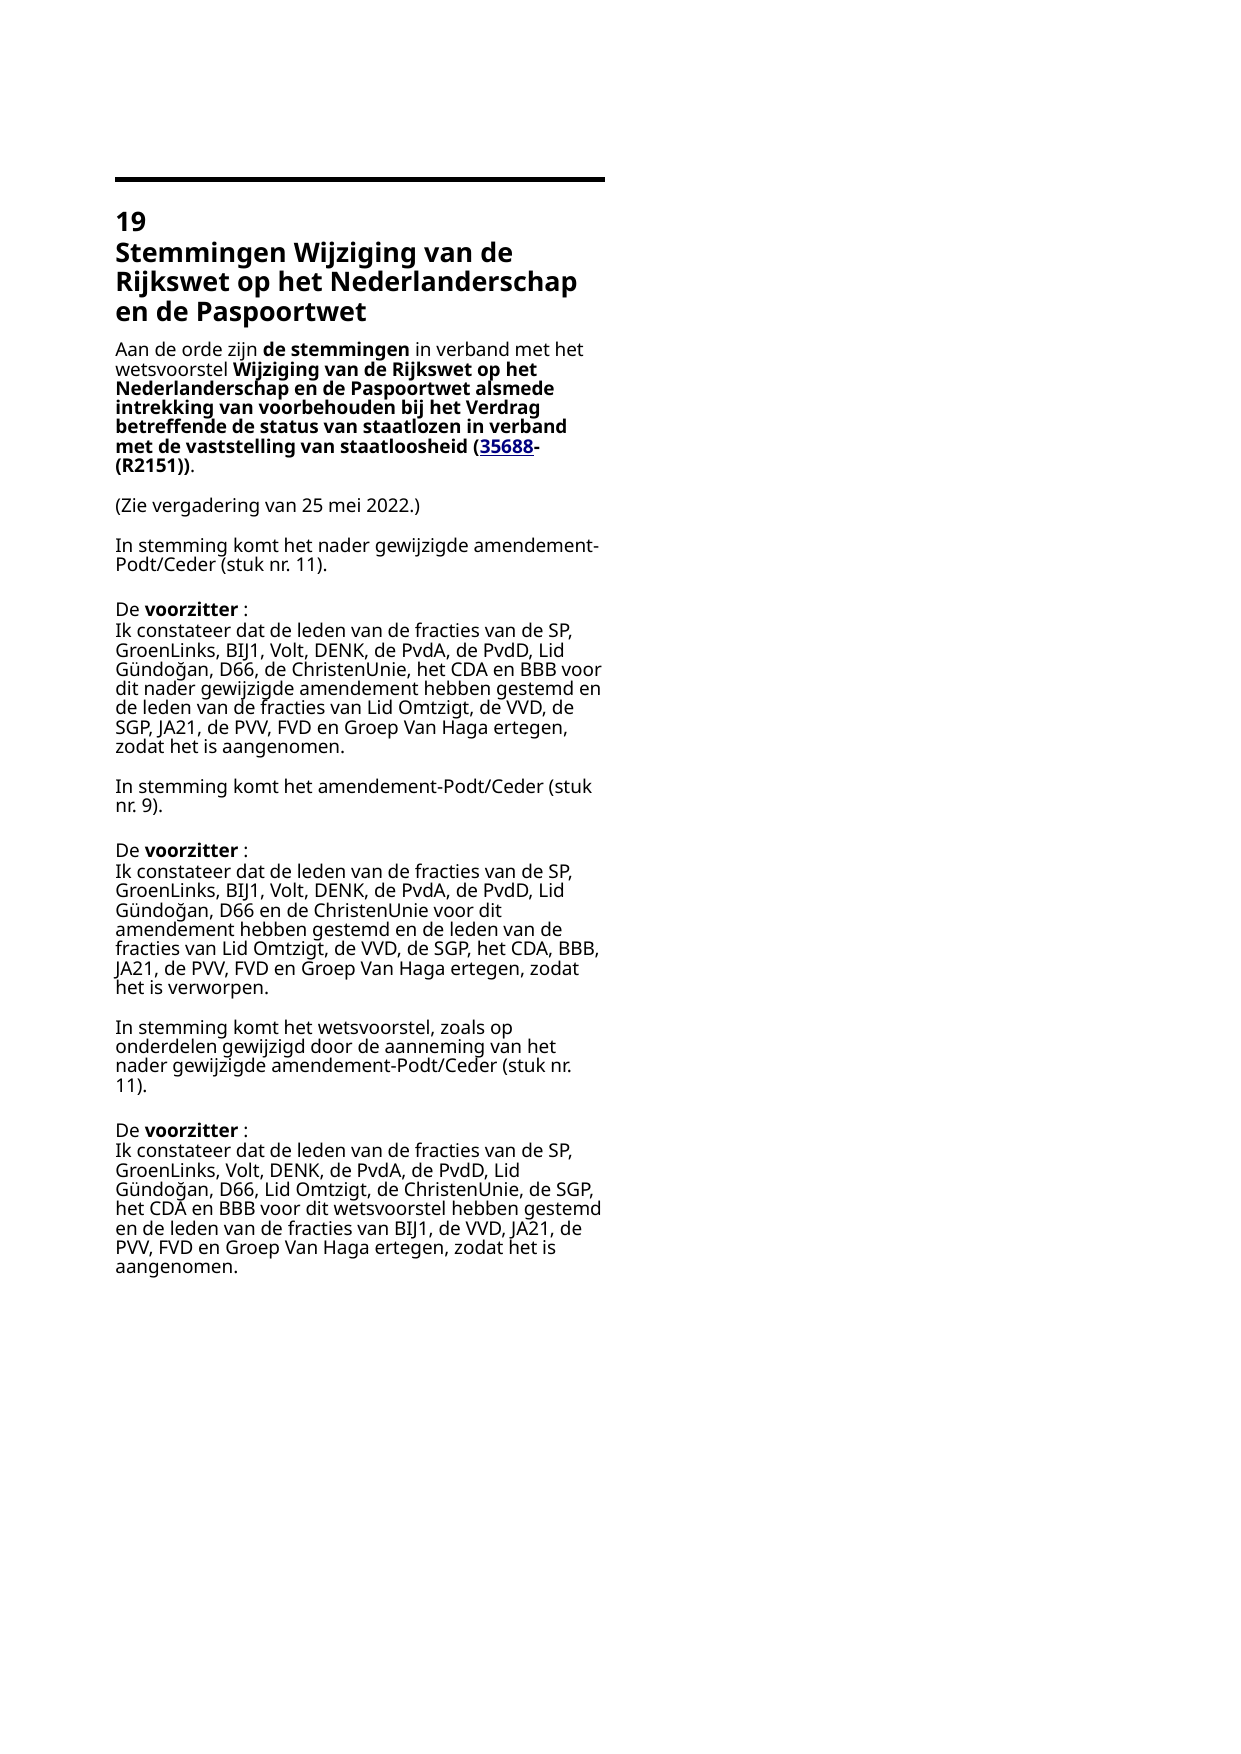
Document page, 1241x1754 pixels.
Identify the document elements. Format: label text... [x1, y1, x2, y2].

text De voorzitter : [115, 837, 605, 863]
text De voorzitter : [115, 1117, 605, 1142]
text Stemmingen Wijziging van de Rijkswet op het Nederlanderschap en de Paspoortwet [115, 239, 605, 341]
text Ik constateer dat de leden van de fracties van de SP, GroenLinks, BIJ1, Volt, DENK, de PvdA, de PvdD, Lid Gündoğan, D66 en de ChristenUnie voor dit amendement hebben gestemd en de leden van de fracties van Lid Omtzigt, de VVD, de SGP, het CDA, BBB, JA21, de PVV, FVD en Groep Van Haga ertegen, zodat het is verworpen. [115, 863, 605, 998]
text Ik constateer dat de leden van de fracties van de SP, GroenLinks, Volt, DENK, de PvdA, de PvdD, Lid Gündoğan, D66, Lid Omtzigt, de ChristenUnie, de SGP, het CDA en BBB voor dit wetsvoorstel hebben gestemd en de leden van de fracties van BIJ1, de VVD, JA21, de PVV, FVD en Groep Van Haga ertegen, zodat het is aangenomen. [115, 1142, 605, 1277]
text Aan de orde zijn de stemmingen in verband met het wetsvoorstel Wijziging van de Rijkswet op het Nederlanderschap en de Paspoortwet alsmede intrekking van voorbehouden bij het Verdrag betreffende de status van staatlozen in verband met de vaststelling van staatloosheid (35688-(R2151)). [115, 341, 605, 476]
text (Zie vergadering van 25 mei 2022.) [115, 497, 605, 516]
text De voorzitter : [115, 597, 605, 622]
text In stemming komt het amendement-Podt/Ceder (stuk nr. 9). [115, 778, 605, 817]
text 19 [115, 203, 605, 239]
text In stemming komt het wetsvoorstel, zoals op onderdelen gewijzigd door de aanneming van het nader gewijzigde amendement-Podt/Ceder (stuk nr. 11). [115, 1019, 605, 1096]
text Ik constateer dat de leden van de fracties van de SP, GroenLinks, BIJ1, Volt, DENK, de PvdA, de PvdD, Lid Gündoğan, D66, de ChristenUnie, het CDA en BBB voor dit nader gewijzigde amendement hebben gestemd en de leden van de fracties van Lid Omtzigt, de VVD, de SGP, JA21, de PVV, FVD en Groep Van Haga ertegen, zodat het is aangenomen. [115, 622, 605, 757]
text In stemming komt het nader gewijzigde amendement-Podt/Ceder (stuk nr. 11). [115, 537, 605, 576]
